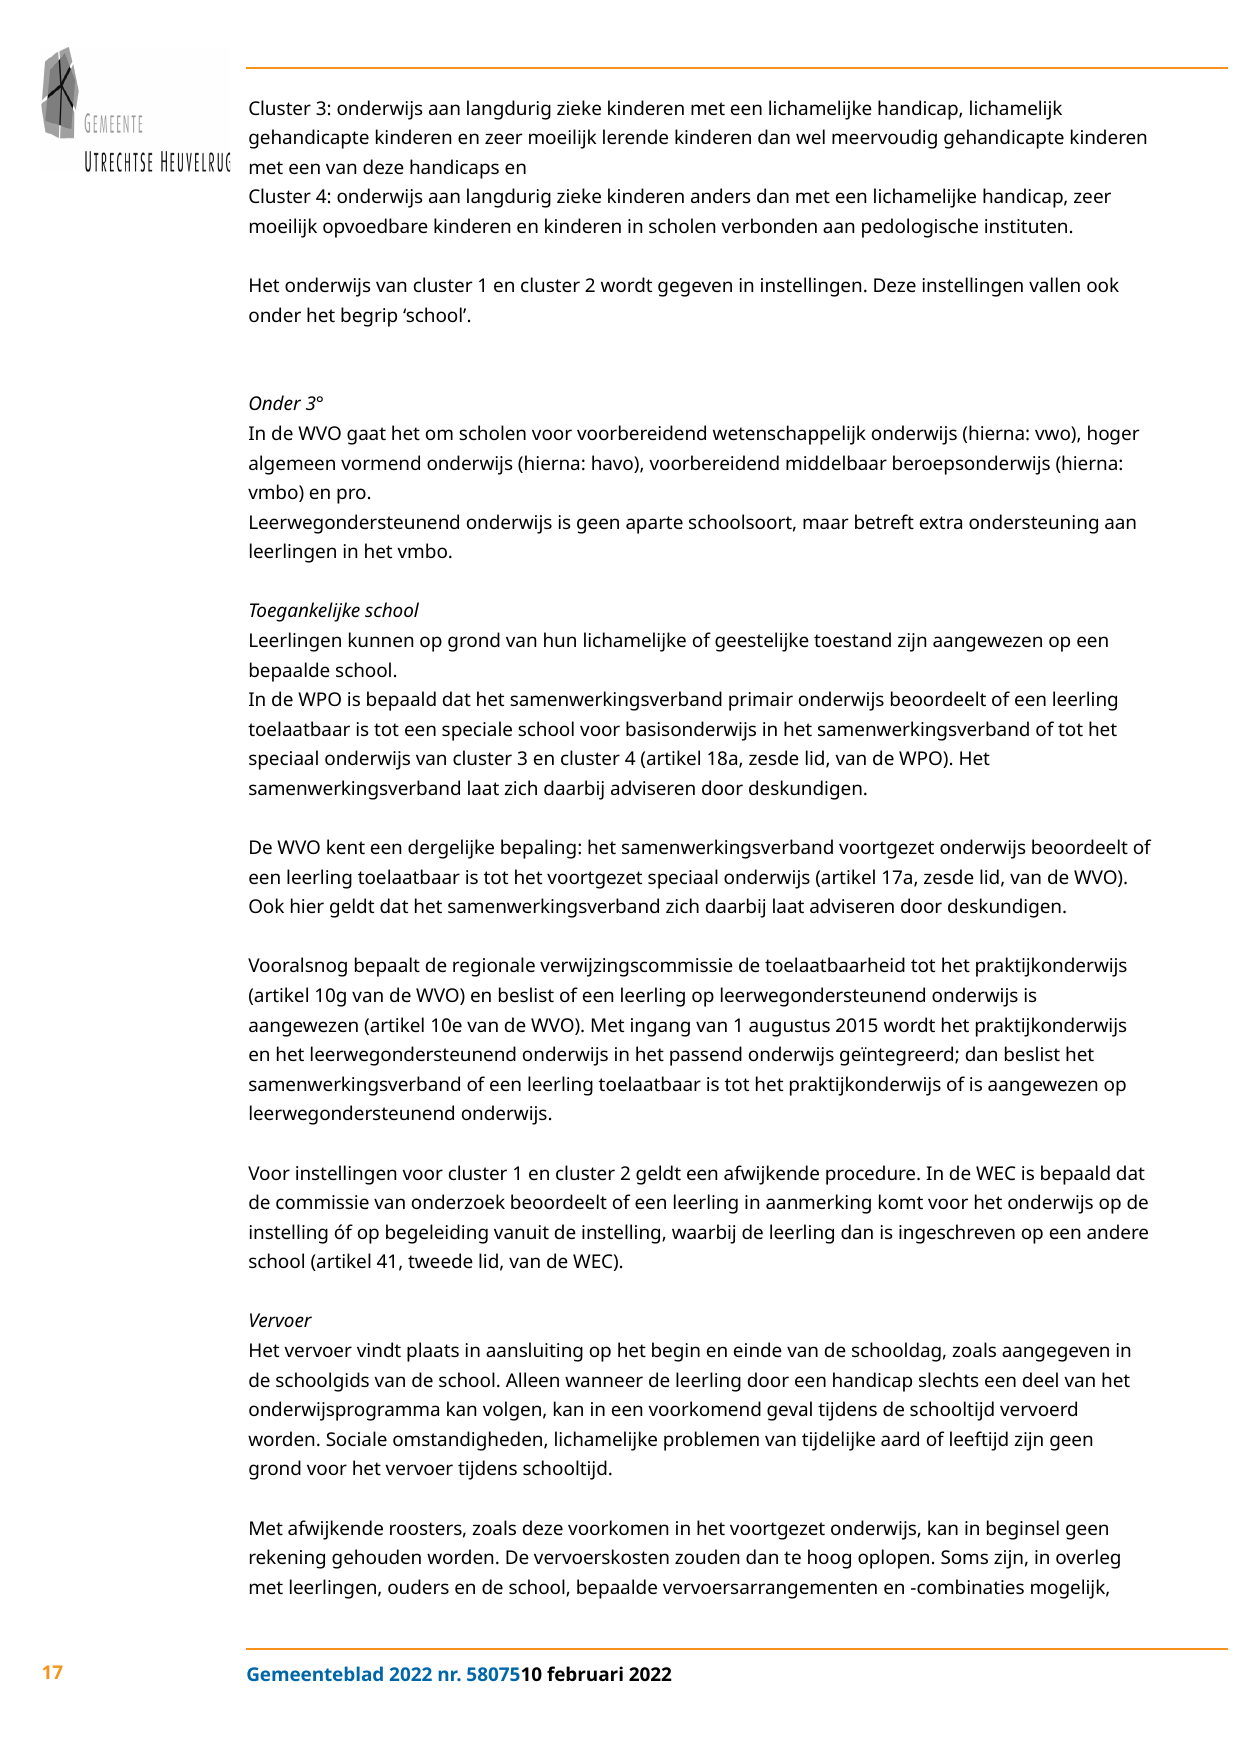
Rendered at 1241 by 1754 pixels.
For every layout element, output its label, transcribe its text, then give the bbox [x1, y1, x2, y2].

text Toegankelijke school [248, 598, 1152, 623]
text Met afwijkende roosters, zoals deze voorkomen in het voortgezet onderwijs, kan in beginsel geen rekening gehouden worden. De vervoerskosten zouden dan te hoog oplopen. Soms zijn, in overleg met leerlingen, ouders en de school, bepaalde vervoersarrangementen en -combinaties mogelijk, [248, 1515, 1152, 1600]
text Leerlingen kunnen op grond van hun lichamelijke of geestelijke toestand zijn aangewezen op een bepaalde school. [248, 627, 1152, 683]
text In de WVO gaat het om scholen voor voorbereidend wetenschappelijk onderwijs (hierna: vwo), hoger algemeen vormend onderwijs (hierna: havo), voorbereidend middelbaar beroepsonderwijs (hierna: vmbo) en pro. [248, 420, 1152, 505]
text Cluster 3: onderwijs aan langdurig zieke kinderen met een lichamelijke handicap, lichamelijk gehandicapte kinderen en zeer moeilijk lerende kinderen dan wel meervoudig gehandicapte kinderen met een van deze handicaps en [248, 95, 1152, 180]
text Voor instellingen voor cluster 1 en cluster 2 geldt een afwijkende procedure. In de WEC is bepaald dat de commissie van onderzoek beoordeelt of een leerling in aanmerking komt voor het onderwijs op de instelling óf op begeleiding vanuit de instelling, waarbij de leerling dan is ingeschreven op een andere school (artikel 41, tweede lid, van de WEC). [248, 1160, 1152, 1274]
text Vervoer [248, 1308, 1152, 1333]
text In de WPO is bepaald dat het samenwerkingsverband primair onderwijs beoordeelt of een leerling toelaatbaar is tot een speciale school voor basisonderwijs in het samenwerkingsverband of tot het speciaal onderwijs van cluster 3 en cluster 4 (artikel 18a, zesde lid, van de WPO). Het samenwerkingsverband laat zich daarbij adviseren door deskundigen. [248, 686, 1152, 801]
text Het onderwijs van cluster 1 en cluster 2 wordt gegeven in instellingen. Deze instellingen vallen ook onder het begrip ‘school’. [248, 272, 1152, 328]
text Het vervoer vindt plaats in aansluiting op het begin en einde van de schooldag, zoals aangegeven in de schoolgids van de school. Alleen wanneer de leerling door een handicap slechts een deel van het onderwijsprogramma kan volgen, kan in een voorkomend geval tijdens de schooltijd vervoerd worden. Sociale omstandigheden, lichamelijke problemen van tijdelijke aard of leeftijd zijn geen grond voor het vervoer tijdens schooltijd. [248, 1337, 1152, 1481]
text Cluster 4: onderwijs aan langdurig zieke kinderen anders dan met een lichamelijke handicap, zeer moeilijk opvoedbare kinderen en kinderen in scholen verbonden aan pedologische instituten. [248, 183, 1152, 239]
text Onder 3° [248, 391, 1152, 416]
text Vooralsnog bepaalt de regionale verwijzingscommissie de toelaatbaarheid tot het praktijkonderwijs (artikel 10g van de WVO) en beslist of een leerling op leerwegondersteunend onderwijs is aangewezen (artikel 10e van de WVO). Met ingang van 1 augustus 2015 wordt het praktijkonderwijs en het leerwegondersteunend onderwijs in het passend onderwijs geïntegreerd; dan beslist het samenwerkingsverband of een leerling toelaatbaar is tot het praktijkonderwijs of is aangewezen op leerwegondersteunend onderwijs. [248, 953, 1152, 1126]
text De WVO kent een dergelijke bepaling: het samenwerkingsverband voortgezet onderwijs beoordeelt of een leerling toelaatbaar is tot het voortgezet speciaal onderwijs (artikel 17a, zesde lid, van de WVO). Ook hier geldt dat het samenwerkingsverband zich daarbij laat adviseren door deskundigen. [248, 834, 1152, 919]
text Leerwegondersteunend onderwijs is geen aparte schoolsoort, maar betreft extra ondersteuning aan leerlingen in het vmbo. [248, 509, 1152, 564]
picture [41, 47, 231, 172]
